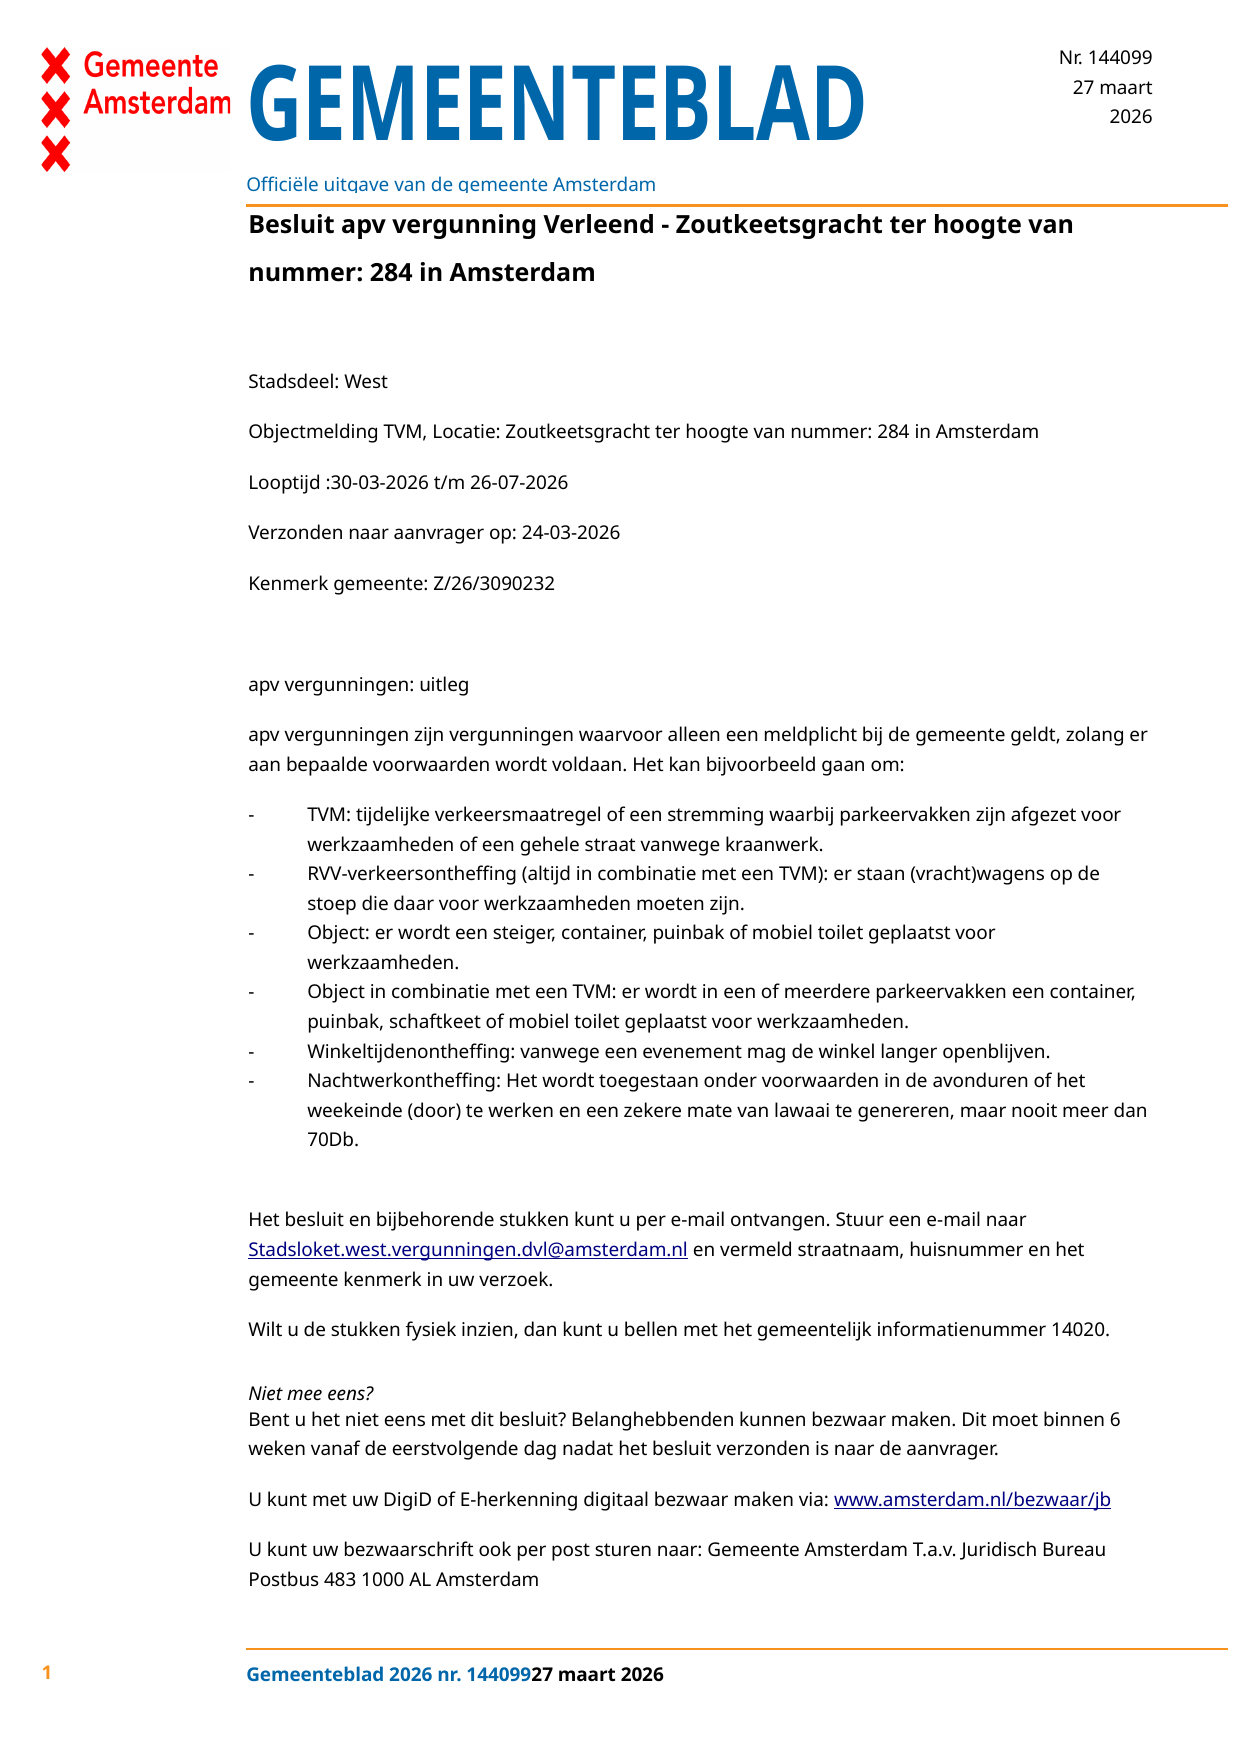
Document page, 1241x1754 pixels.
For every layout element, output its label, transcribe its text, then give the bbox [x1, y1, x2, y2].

text U kunt uw bezwaarschrift ook per post sturen naar: Gemeente Amsterdam T.a.v. Juridisch Bureau Postbus 483 1000 AL Amsterdam [248, 1536, 1152, 1592]
text Looptijd :30-03-2026 t/m 26-07-2026 [248, 469, 1152, 495]
list Object in combinatie met een TVM: er wordt in een of meerdere parkeervakken een container, puinbak, schaftkeet of mobiel toilet geplaatst voor werkzaamheden. [248, 979, 1152, 1034]
list RVV-verkeersontheffing (altijd in combinatie met een TVM): er staan (vracht)wagens op de stoep die daar voor werkzaamheden moeten zijn. [248, 860, 1152, 916]
picture [41, 47, 231, 172]
list Nachtwerkontheffing: Het wordt toegestaan onder voorwaarden in de avonduren of het weekeinde (door) te werken en een zekere mate van lawaai te genereren, maar nooit meer dan 70Db. [248, 1067, 1152, 1152]
list Winkeltijdenontheffing: vanwege een evenement mag de winkel langer openblijven. [248, 1038, 1152, 1064]
text apv vergunningen zijn vergunningen waarvoor alleen een meldplicht bij de gemeente geldt, zolang er aan bepaalde voorwaarden wordt voldaan. Het kan bijvoorbeeld gaan om: [248, 721, 1152, 777]
text Niet mee eens? [248, 1380, 1152, 1406]
text Kenmerk gemeente: Z/26/3090232 [248, 570, 1152, 596]
text Besluit apv vergunning Verleend - Zoutkeetsgracht ter hoogte van nummer: 284 in Amsterdam [248, 207, 1152, 288]
list TVM: tijdelijke verkeersmaatregel of een stremming waarbij parkeervakken zijn afgezet voor werkzaamheden of een gehele straat vanwege kraanwerk. [248, 801, 1152, 857]
text Objectmelding TVM, Locatie: Zoutkeetsgracht ter hoogte van nummer: 284 in Amsterdam [248, 419, 1152, 444]
text Bent u het niet eens met dit besluit? Belanghebbenden kunnen bezwaar maken. Dit moet binnen 6 weken vanaf de eerstvolgende dag nadat het besluit verzonden is naar de aanvrager. [248, 1406, 1152, 1461]
text U kunt met uw DigiD of E-herkenning digitaal bezwaar maken via: www.amsterdam.nl/bezwaar/jb [248, 1486, 1152, 1512]
text Stadsdeel: West [248, 368, 1152, 394]
list Object: er wordt een steiger, container, puinbak of mobiel toilet geplaatst voor werkzaamheden. [248, 919, 1152, 975]
text Het besluit en bijbehorende stukken kunt u per e-mail ontvangen. Stuur een e-mail naar Stadsloket.west.vergunningen.dvl@amsterdam.nl en vermeld straatnaam, huisnummer en het gemeente kenmerk in uw verzoek. [248, 1207, 1152, 1292]
text Verzonden naar aanvrager op: 24-03-2026 [248, 519, 1152, 545]
text Wilt u de stukken fysiek inzien, dan kunt u bellen met het gemeentelijk informatienummer 14020. [248, 1316, 1152, 1342]
text apv vergunningen: uitleg [248, 671, 1152, 697]
